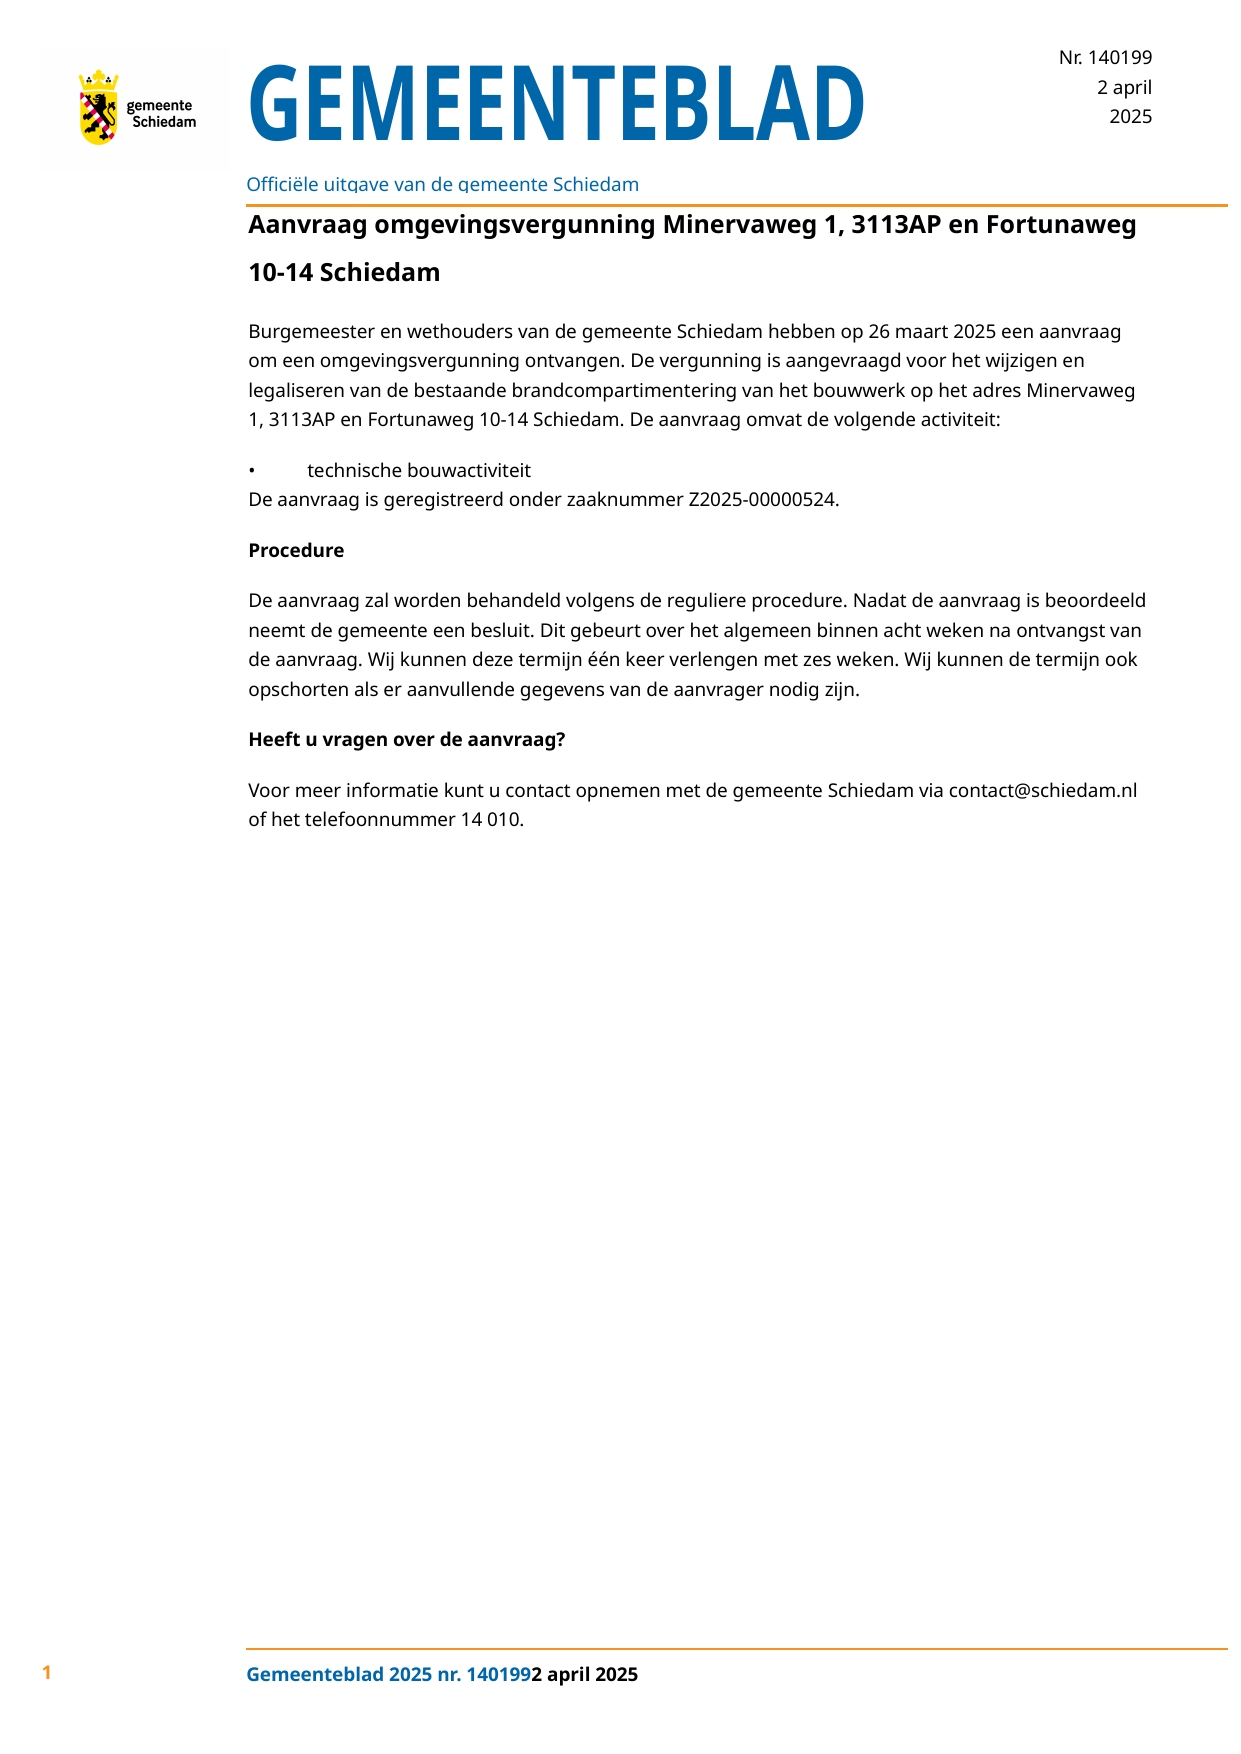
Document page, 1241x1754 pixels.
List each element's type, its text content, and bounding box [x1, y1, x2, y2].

text De aanvraag is geregistreerd onder zaaknummer Z2025-00000524. [248, 487, 1152, 512]
list technische bouwactiviteit [248, 457, 1152, 483]
text Procedure [248, 537, 1152, 563]
text Burgemeester en wethouders van de gemeente Schiedam hebben op 26 maart 2025 een aanvraag om een omgevingsvergunning ontvangen. De vergunning is aangevraagd voor het wijzigen en legaliseren van de bestaande brandcompartimentering van het bouwwerk op het adres Minervaweg 1, 3113AP en Fortunaweg 10-14 Schiedam. De aanvraag omvat de volgende activiteit: [248, 318, 1152, 432]
picture [41, 47, 231, 172]
text Voor meer informatie kunt u contact opnemen met de gemeente Schiedam via contact@schiedam.nl of het telefoonnummer 14 010. [248, 777, 1152, 832]
text Aanvraag omgevingsvergunning Minervaweg 1, 3113AP en Fortunaweg 10-14 Schiedam [248, 207, 1152, 288]
text Heeft u vragen over de aanvraag? [248, 727, 1152, 752]
text De aanvraag zal worden behandeld volgens de reguliere procedure. Nadat de aanvraag is beoordeeld neemt de gemeente een besluit. Dit gebeurt over het algemeen binnen acht weken na ontvangst van de aanvraag. Wij kunnen deze termijn één keer verlengen met zes weken. Wij kunnen de termijn ook opschorten als er aanvullende gegevens van de aanvrager nodig zijn. [248, 587, 1152, 702]
